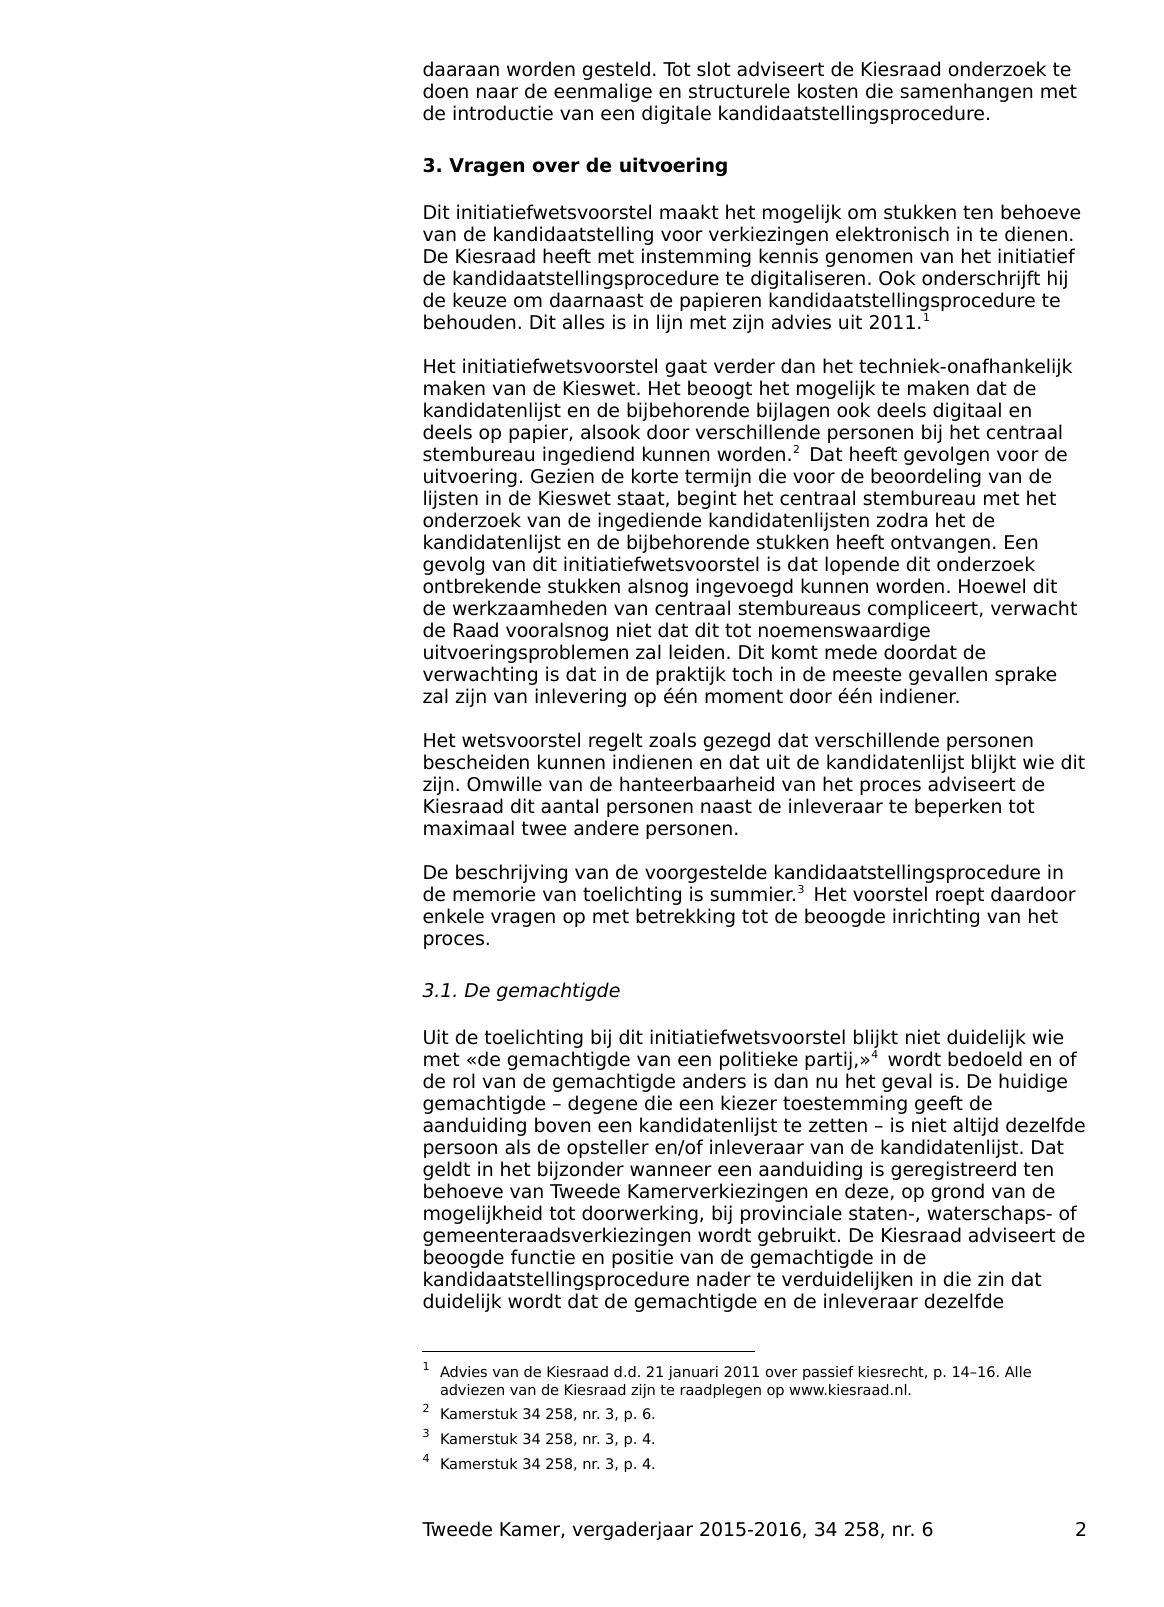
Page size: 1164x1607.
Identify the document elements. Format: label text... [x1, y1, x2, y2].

text Kamerstuk 34 258, nr. 3, p. 4. [422, 1427, 1087, 1449]
text Kamerstuk 34 258, nr. 3, p. 4. [422, 1452, 1087, 1474]
subtitle 3. Vragen over de uitvoering [422, 155, 1087, 177]
text Uit de toelichting bij dit initiatiefwetsvoorstel blijkt niet duidelijk wie met «de gemachtigde van een politieke partij,» wordt bedoeld en of de rol van de gemachtigde anders is dan nu het geval is. De huidige gemachtigde – degene die een kiezer toestemming geeft de aanduiding boven een kandidatenlijst te zetten – is niet altijd dezelfde persoon als de opsteller en/of inleveraar van de kandidatenlijst. Dat geldt in het bijzonder wanneer een aanduiding is geregistreerd ten behoeve van Tweede Kamerverkiezingen en deze, op grond van de mogelijkheid tot doorwerking, bij provinciale staten-, waterschaps- of gemeenteraadsverkiezingen wordt gebruikt. De Kiesraad adviseert de beoogde functie en positie van de gemachtigde in de kandidaatstellingsprocedure nader te verduidelijken in die zin dat duidelijk wordt dat de gemachtigde en de inleveraar dezelfde [422, 1027, 1087, 1313]
text De beschrijving van de voorgestelde kandidaatstellingsprocedure in de memorie van toelichting is summier. Het voorstel roept daardoor enkele vragen op met betrekking tot de beoogde inrichting van het proces. [422, 862, 1087, 950]
text Kamerstuk 34 258, nr. 3, p. 6. [422, 1402, 1087, 1424]
text Het wetsvoorstel regelt zoals gezegd dat verschillende personen bescheiden kunnen indienen en dat uit de kandidatenlijst blijkt wie dit zijn. Omwille van de hanteerbaarheid van het proces adviseert de Kiesraad dit aantal personen naast de inleveraar te beperken tot maximaal twee andere personen. [422, 730, 1087, 840]
text Het initiatiefwetsvoorstel gaat verder dan het techniek-onafhankelijk maken van de Kieswet. Het beoogt het mogelijk te maken dat de kandidatenlijst en de bijbehorende bijlagen ook deels digitaal en deels op papier, alsook door verschillende personen bij het centraal stembureau ingediend kunnen worden. Dat heeft gevolgen voor de uitvoering. Gezien de korte termijn die voor de beoordeling van de lijsten in de Kieswet staat, begint het centraal stembureau met het onderzoek van de ingediende kandidatenlijsten zodra het de kandidatenlijst en de bijbehorende stukken heeft ontvangen. Een gevolg van dit initiatiefwetsvoorstel is dat lopende dit onderzoek ontbrekende stukken alsnog ingevoegd kunnen worden. Hoewel dit de werkzaamheden van centraal stembureaus compliceert, verwacht de Raad vooralsnog niet dat dit tot noemenswaardige uitvoeringsproblemen zal leiden. Dit komt mede doordat de verwachting is dat in de praktijk toch in de meeste gevallen sprake zal zijn van inlevering op één moment door één indiener. [422, 356, 1087, 708]
subtitle 3.1. De gemachtigde [422, 980, 1087, 1002]
text daaraan worden gesteld. Tot slot adviseert de Kiesraad onderzoek te doen naar de eenmalige en structurele kosten die samenhangen met de introductie van een digitale kandidaatstellingsprocedure. [422, 59, 1087, 125]
text Dit initiatiefwetsvoorstel maakt het mogelijk om stukken ten behoeve van de kandidaatstelling voor verkiezingen elektronisch in te dienen. De Kiesraad heeft met instemming kennis genomen van het initiatief de kandidaatstellingsprocedure te digitaliseren. Ook onderschrijft hij de keuze om daarnaast de papieren kandidaatstellingsprocedure te behouden. Dit alles is in lijn met zijn advies uit 2011. [422, 202, 1087, 334]
text Advies van de Kiesraad d.d. 21 januari 2011 over passief kiesrecht, p. 14–16. Alle adviezen van de Kiesraad zijn te raadplegen op www.kiesraad.nl. [422, 1360, 1087, 1399]
